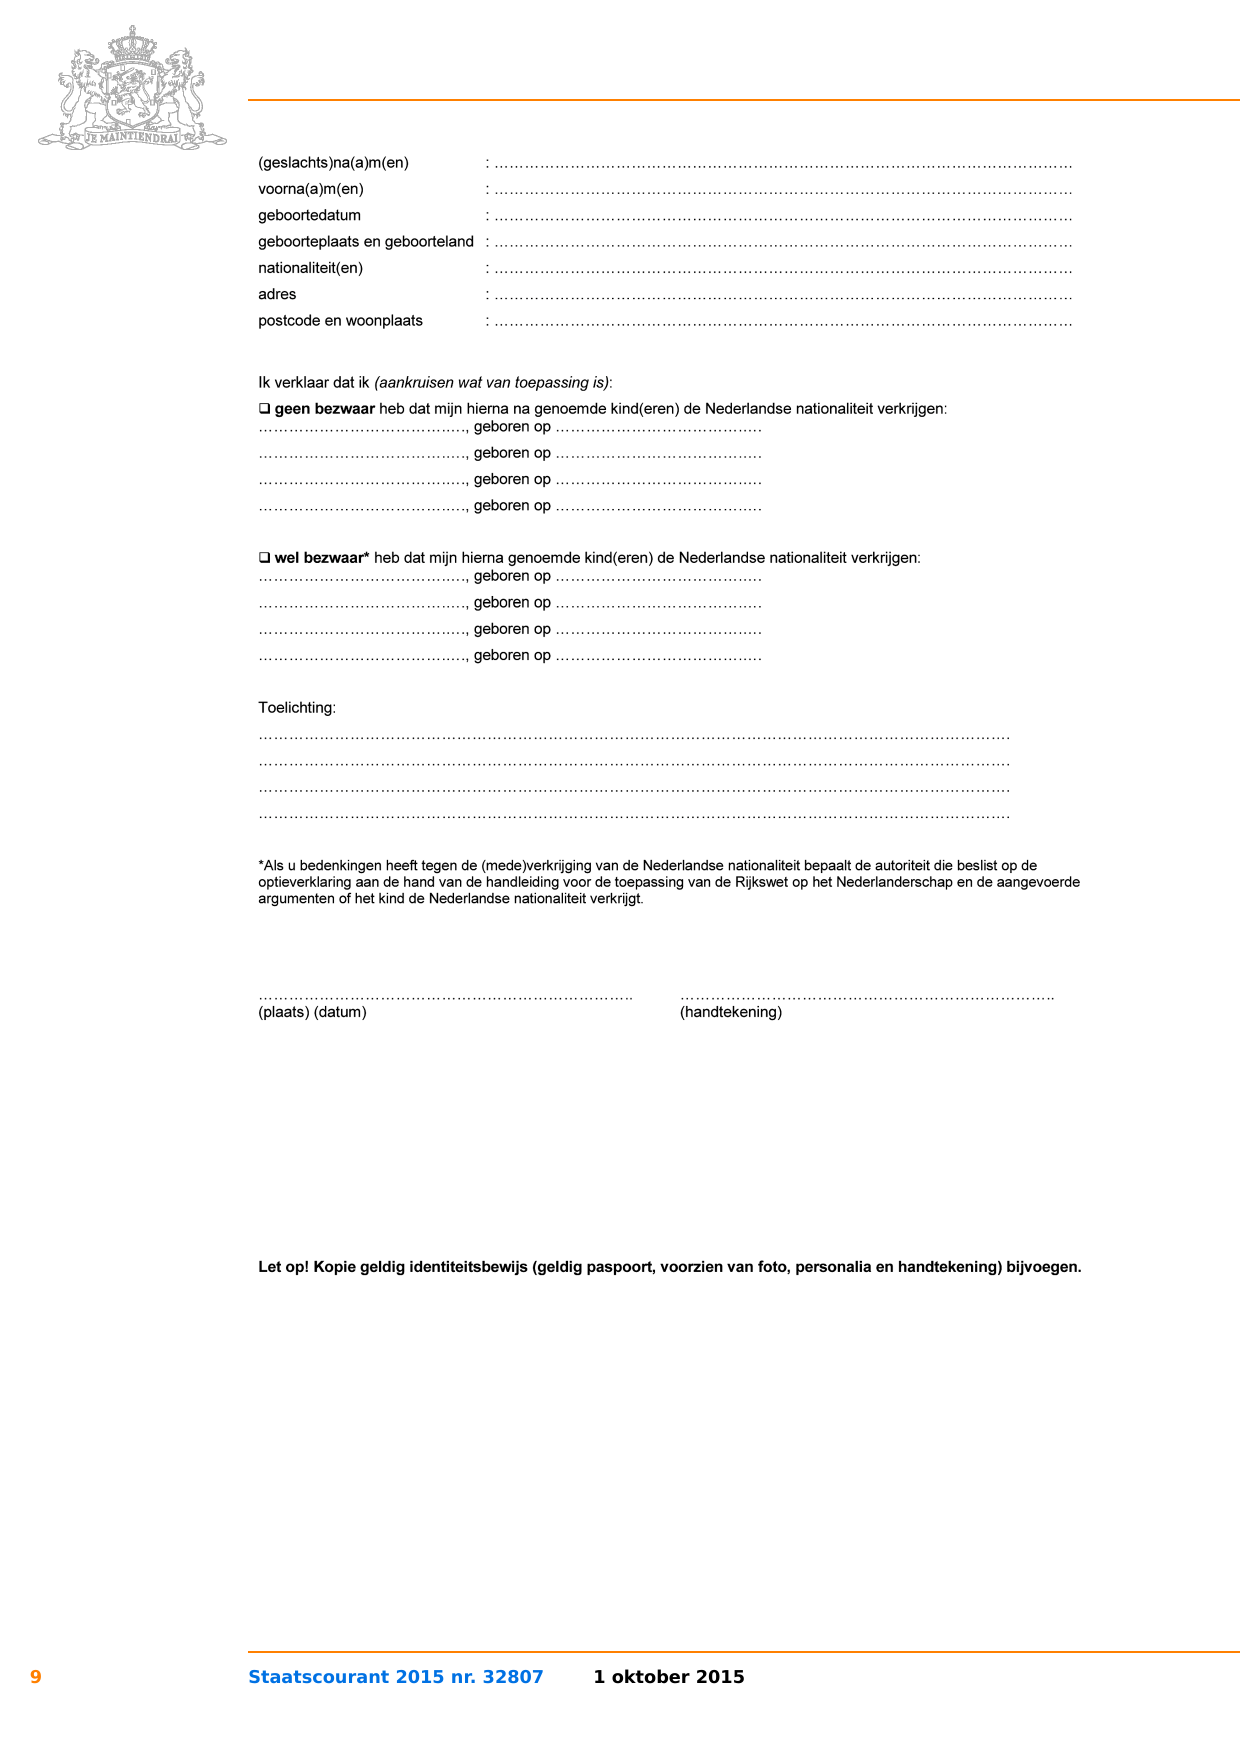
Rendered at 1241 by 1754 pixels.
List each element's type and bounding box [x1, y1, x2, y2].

picture [38, 25, 227, 150]
picture [248, 155, 1134, 1277]
